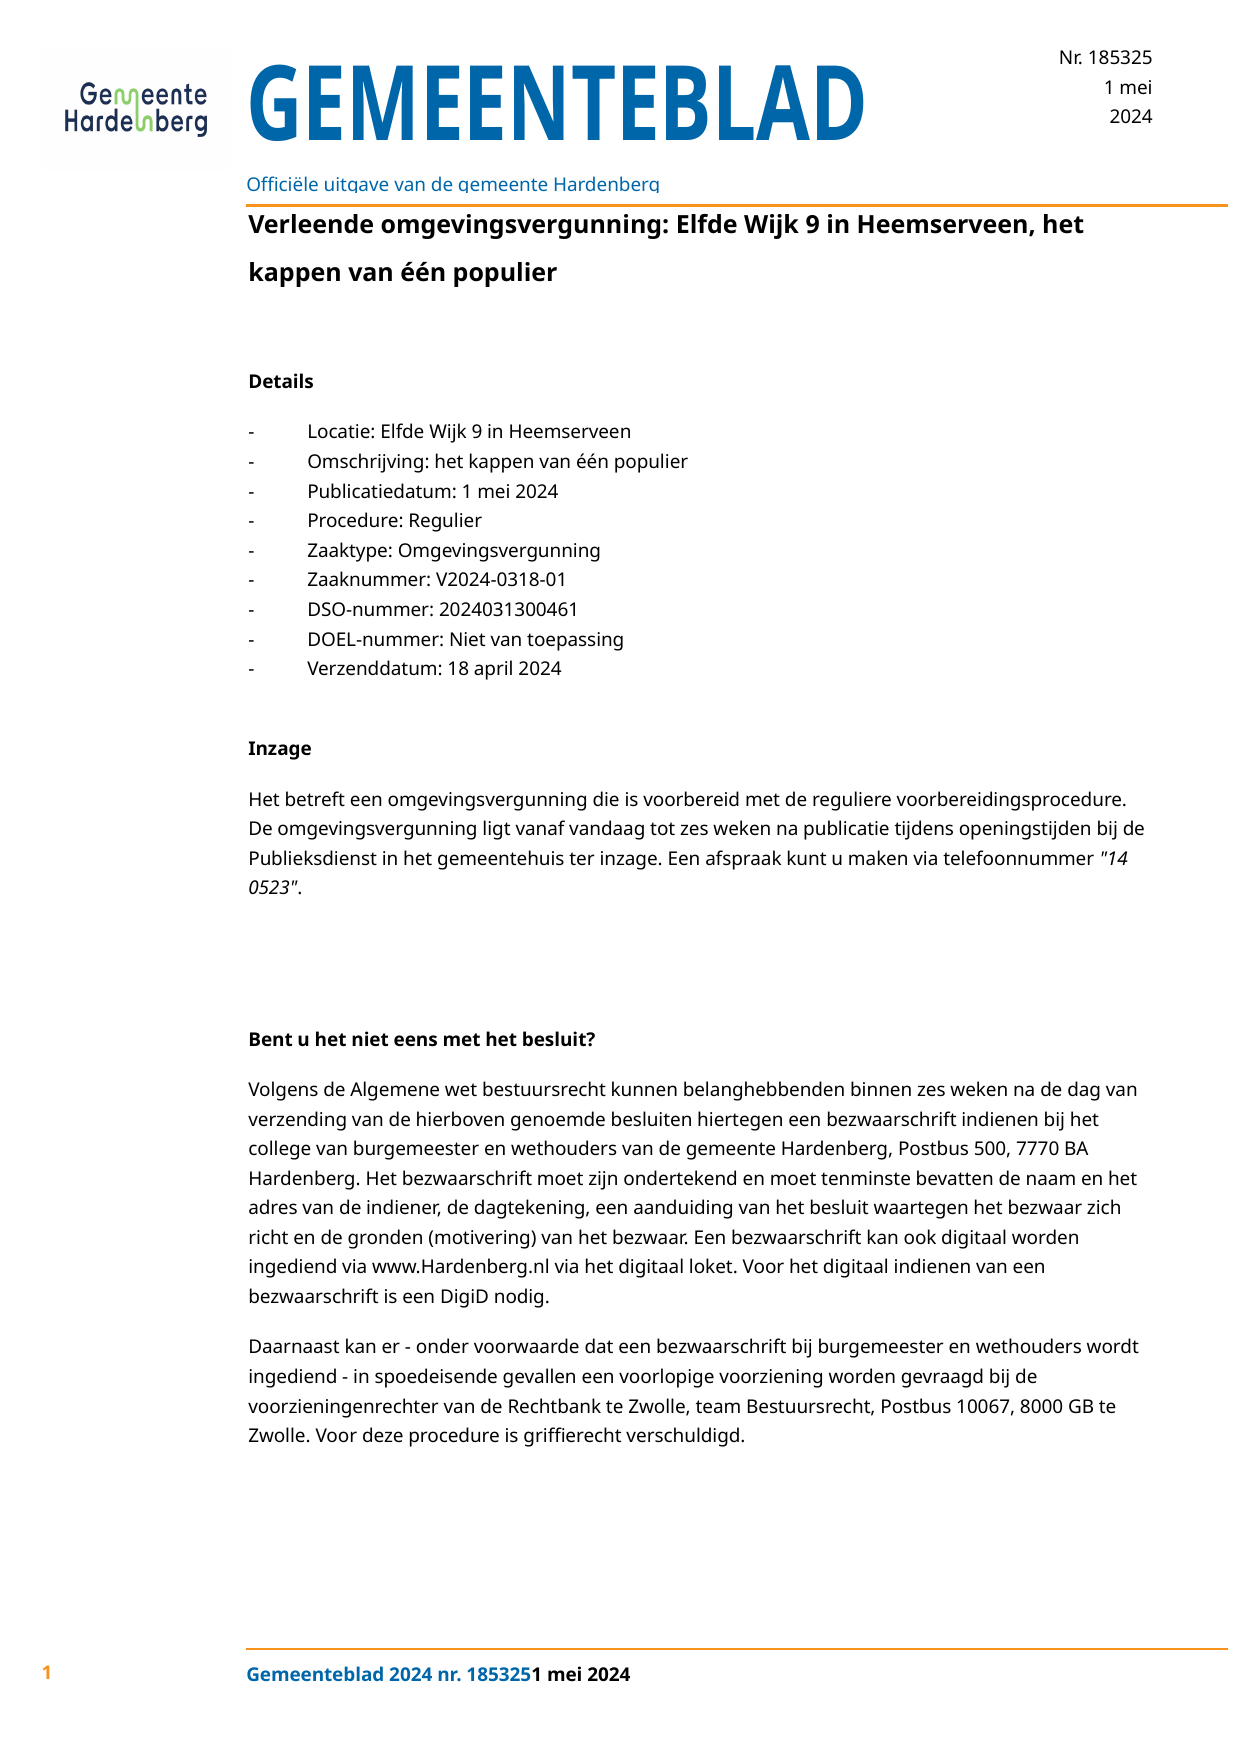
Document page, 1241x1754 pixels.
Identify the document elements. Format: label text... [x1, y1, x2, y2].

text Inzage [248, 735, 1152, 761]
list Zaaknummer: V2024-0318-01 [248, 567, 1152, 592]
text Bent u het niet eens met het besluit? [248, 1026, 1152, 1052]
text Daarnaast kan er - onder voorwaarde dat een bezwaarschrift bij burgemeester en wethouders wordt ingediend - in spoedeisende gevallen een voorlopige voorziening worden gevraagd bij de voorzieningenrechter van de Rechtbank te Zwolle, team Bestuursrecht, Postbus 10067, 8000 GB te Zwolle. Voor deze procedure is griffierecht verschuldigd. [248, 1334, 1152, 1448]
text Details [248, 368, 1152, 394]
list Omschrijving: het kappen van één populier [248, 448, 1152, 474]
text Het betreft een omgevingsvergunning die is voorbereid met de reguliere voorbereidingsprocedure. De omgevingsvergunning ligt vanaf vandaag tot zes weken na publicatie tijdens openingstijden bij de Publieksdienst in het gemeentehuis ter inzage. Een afspraak kunt u maken via telefoonnummer "14 0523". [248, 786, 1152, 900]
list Zaaktype: Omgevingsvergunning [248, 537, 1152, 563]
list DOEL-nummer: Niet van toepassing [248, 626, 1152, 652]
picture [41, 47, 231, 172]
list Locatie: Elfde Wijk 9 in Heemserveen [248, 419, 1152, 444]
text Volgens de Algemene wet bestuursrecht kunnen belanghebbenden binnen zes weken na de dag van verzending van de hierboven genoemde besluiten hiertegen een bezwaarschrift indienen bij het college van burgemeester en wethouders van de gemeente Hardenberg, Postbus 500, 7770 BA Hardenberg. Het bezwaarschrift moet zijn ondertekend en moet tenminste bevatten de naam en het adres van de indiener, de dagtekening, een aanduiding van het besluit waartegen het bezwaar zich richt en de gronden (motivering) van het bezwaar. Een bezwaarschrift kan ook digitaal worden ingediend via www.Hardenberg.nl via het digitaal loket. Voor het digitaal indienen van een bezwaarschrift is een DigiD nodig. [248, 1076, 1152, 1309]
list DSO-nummer: 2024031300461 [248, 596, 1152, 622]
list Procedure: Regulier [248, 507, 1152, 533]
list Verzenddatum: 18 april 2024 [248, 655, 1152, 681]
text Verleende omgevingsvergunning: Elfde Wijk 9 in Heemserveen, het kappen van één populier [248, 207, 1152, 288]
list Publicatiedatum: 1 mei 2024 [248, 478, 1152, 504]
